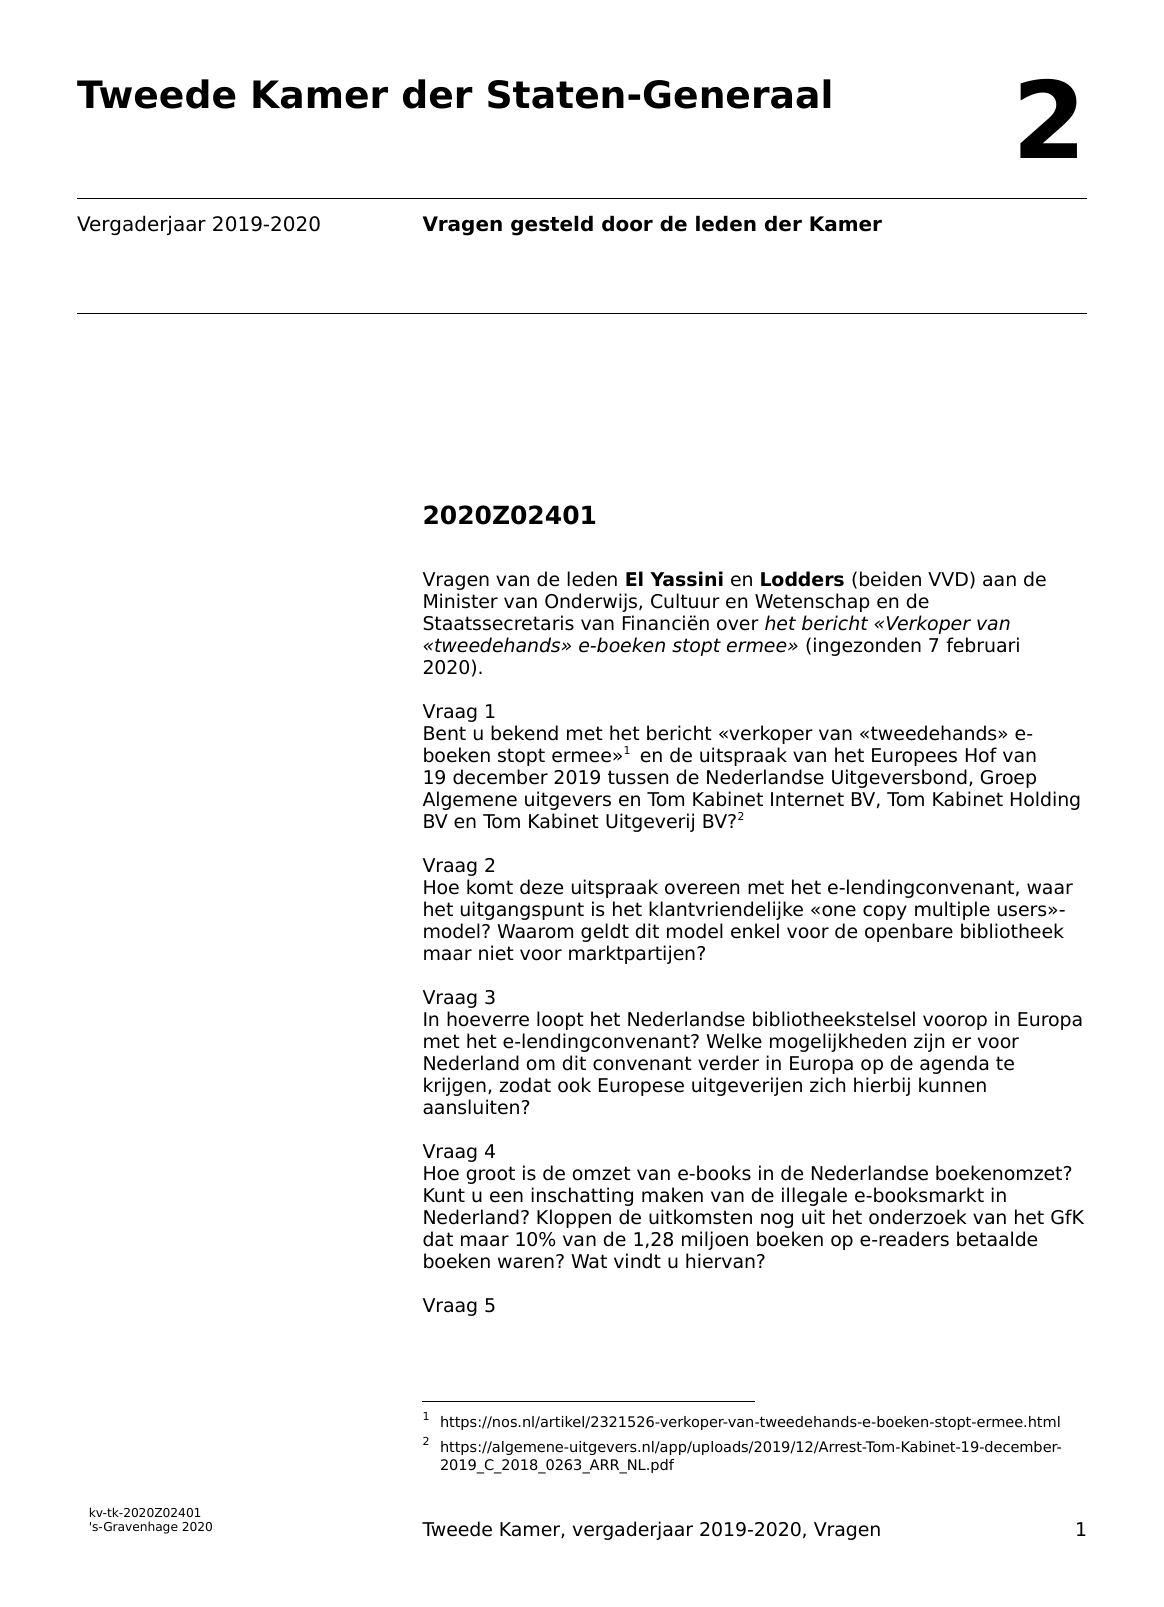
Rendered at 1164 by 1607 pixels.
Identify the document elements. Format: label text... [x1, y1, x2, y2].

text https://algemene-uitgevers.nl/app/uploads/2019/12/Arrest-Tom-Kabinet-19-december-2019_C_2018_0263_ARR_NL.pdf [422, 1435, 1087, 1474]
text Vraag 3 [422, 987, 1087, 1009]
text https://nos.nl/artikel/2321526-verkoper-van-tweedehands-e-boeken-stopt-ermee.html [422, 1410, 1087, 1432]
text Vragen van de leden El Yassini en Lodders (beiden VVD) aan de Minister van Onderwijs, Cultuur en Wetenschap en de Staatssecretaris van Financiën over het bericht «Verkoper van «tweedehands» e-boeken stopt ermee» (ingezonden 7 februari 2020). [422, 569, 1087, 679]
text Bent u bekend met het bericht «verkoper van «tweedehands» e-boeken stopt ermee» en de uitspraak van het Europees Hof van 19 december 2019 tussen de Nederlandse Uitgeversbond, Groep Algemene uitgevers en Tom Kabinet Internet BV, Tom Kabinet Holding BV en Tom Kabinet Uitgeverij BV? [422, 723, 1087, 833]
text Hoe groot is de omzet van e-books in de Nederlandse boekenomzet? Kunt u een inschatting maken van de illegale e-booksmarkt in Nederland? Kloppen de uitkomsten nog uit het onderzoek van het GfK dat maar 10% van de 1,28 miljoen boeken op e-readers betaalde boeken waren? Wat vindt u hiervan? [422, 1163, 1087, 1273]
table_header 2 [886, 59, 1087, 198]
text Hoe komt deze uitspraak overeen met het e-lendingconvenant, waar het uitgangspunt is het klantvriendelijke «one copy multiple users»-model? Waarom geldt dit model enkel voor de openbare bibliotheek maar niet voor marktpartijen? [422, 877, 1087, 965]
table_cell Vragen gesteld door de leden der Kamer [422, 199, 1087, 313]
text Vraag 5 [422, 1295, 1087, 1317]
text 's-Gravenhage 2020 [88, 1520, 323, 1534]
text In hoeverre loopt het Nederlandse bibliotheekstelsel voorop in Europa met het e-lendingconvenant? Welke mogelijkheden zijn er voor Nederland om dit convenant verder in Europa op de agenda te krijgen, zodat ook Europese uitgeverijen zich hierbij kunnen aansluiten? [422, 1009, 1087, 1119]
table_header Tweede Kamer der Staten-Generaal [77, 59, 886, 198]
text Vraag 2 [422, 855, 1087, 877]
text Vraag 1 [422, 701, 1087, 723]
text Vraag 4 [422, 1141, 1087, 1163]
text 2020Z02401 [422, 501, 1087, 531]
table_cell Vergaderjaar 2019-2020 [77, 199, 422, 313]
text kv-tk-2020Z02401 [88, 1506, 323, 1520]
